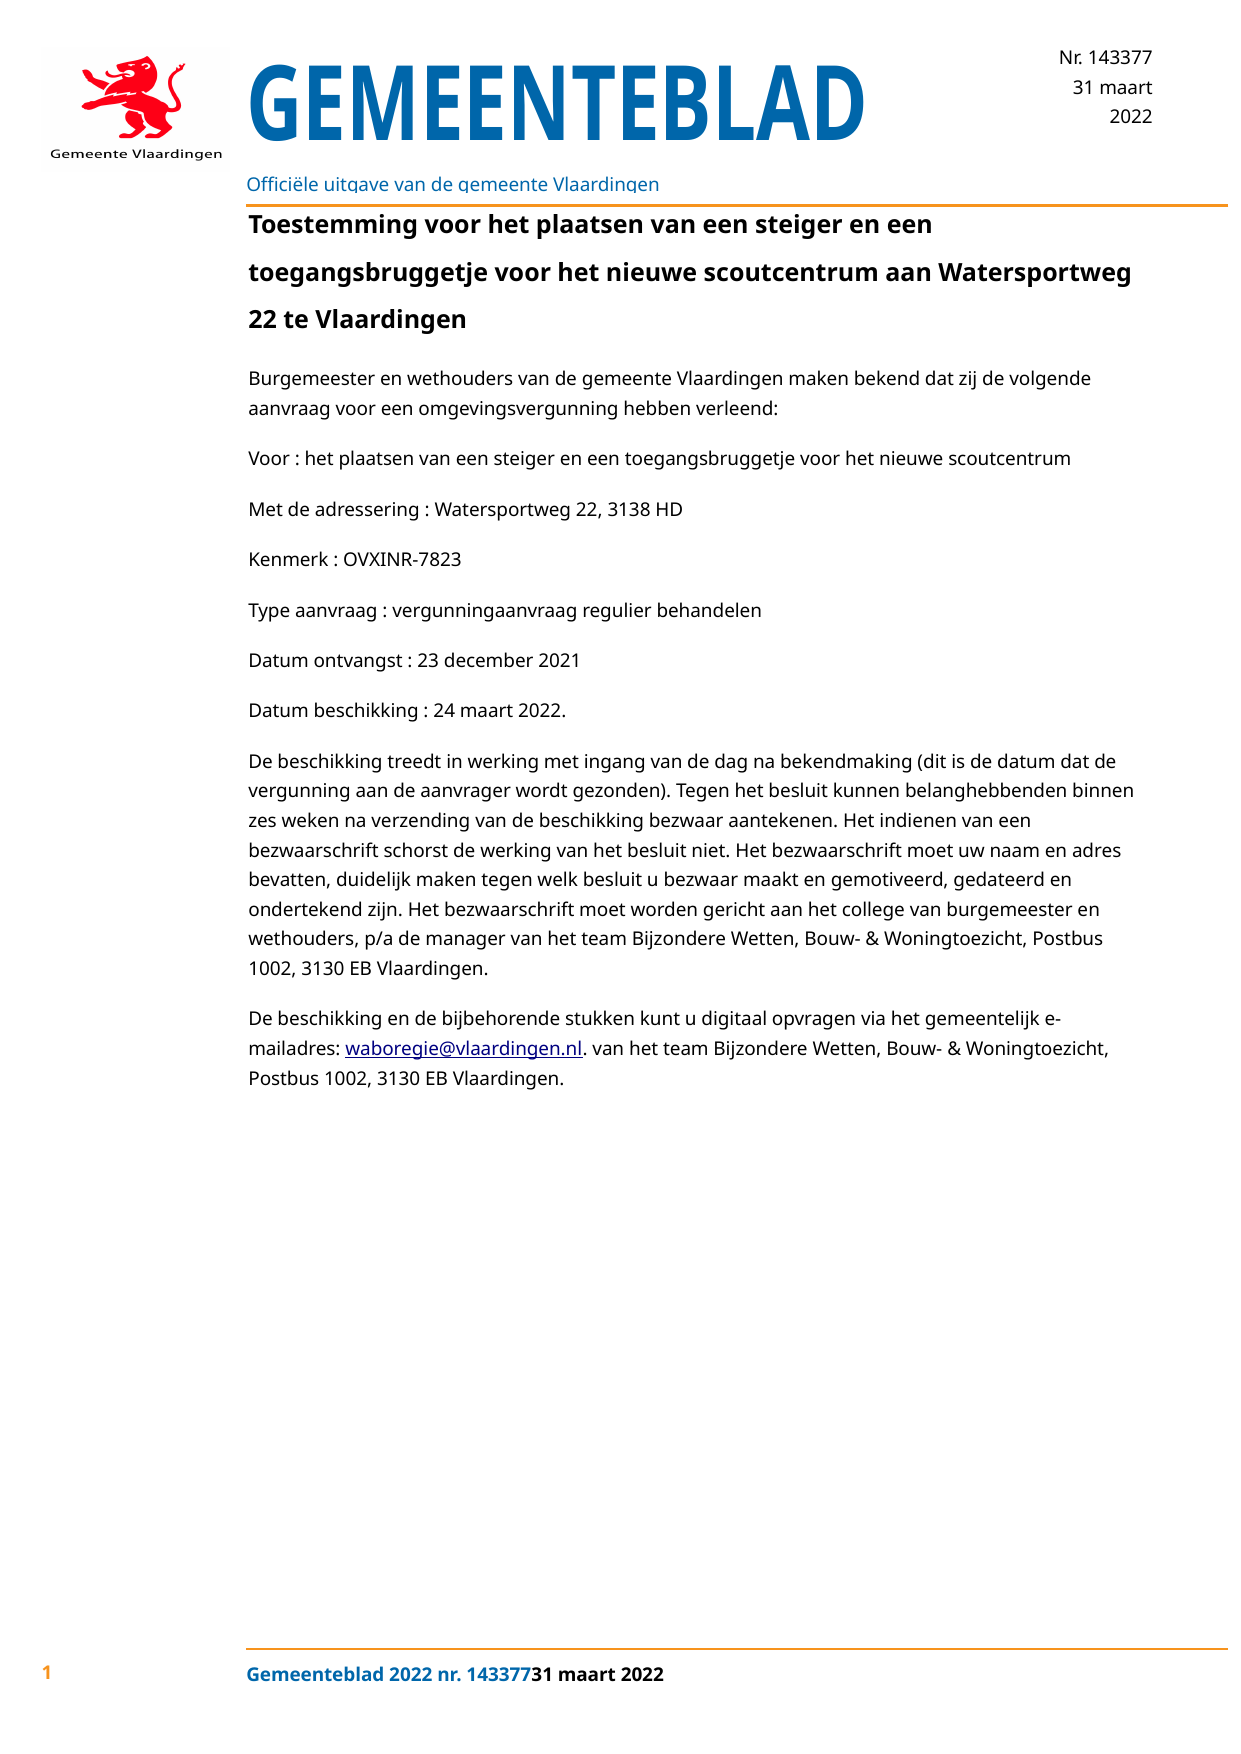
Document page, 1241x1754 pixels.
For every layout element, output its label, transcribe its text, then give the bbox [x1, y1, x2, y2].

text Kenmerk : OVXINR-7823 [248, 546, 1152, 572]
text Datum beschikking : 24 maart 2022. [248, 698, 1152, 723]
text Met de adressering : Watersportweg 22, 3138 HD [248, 496, 1152, 522]
text Voor : het plaatsen van een steiger en een toegangsbruggetje voor het nieuwe scoutcentrum [248, 446, 1152, 471]
text Toestemming voor het plaatsen van een steiger en een toegangsbruggetje voor het nieuwe scoutcentrum aan Watersportweg 22 te Vlaardingen [248, 207, 1152, 336]
picture [41, 47, 231, 172]
text Type aanvraag : vergunningaanvraag regulier behandelen [248, 597, 1152, 622]
text Burgemeester en wethouders van de gemeente Vlaardingen maken bekend dat zij de volgende aanvraag voor een omgevingsvergunning hebben verleend: [248, 366, 1152, 421]
text Datum ontvangst : 23 december 2021 [248, 647, 1152, 673]
text De beschikking en de bijbehorende stukken kunt u digitaal opvragen via het gemeentelijk e-mailadres: waboregie@vlaardingen.nl. van het team Bijzondere Wetten, Bouw- & Woningtoezicht, Postbus 1002, 3130 EB Vlaardingen. [248, 1006, 1152, 1090]
text De beschikking treedt in werking met ingang van de dag na bekendmaking (dit is de datum dat de vergunning aan de aanvrager wordt gezonden). Tegen het besluit kunnen belanghebbenden binnen zes weken na verzending van de beschikking bezwaar aantekenen. Het indienen van een bezwaarschrift schorst de werking van het besluit niet. Het bezwaarschrift moet uw naam en adres bevatten, duidelijk maken tegen welk besluit u bezwaar maakt en gemotiveerd, gedateerd en ondertekend zijn. Het bezwaarschrift moet worden gericht aan het college van burgemeester en wethouders, p/a de manager van het team Bijzondere Wetten, Bouw- & Woningtoezicht, Postbus 1002, 3130 EB Vlaardingen. [248, 748, 1152, 981]
